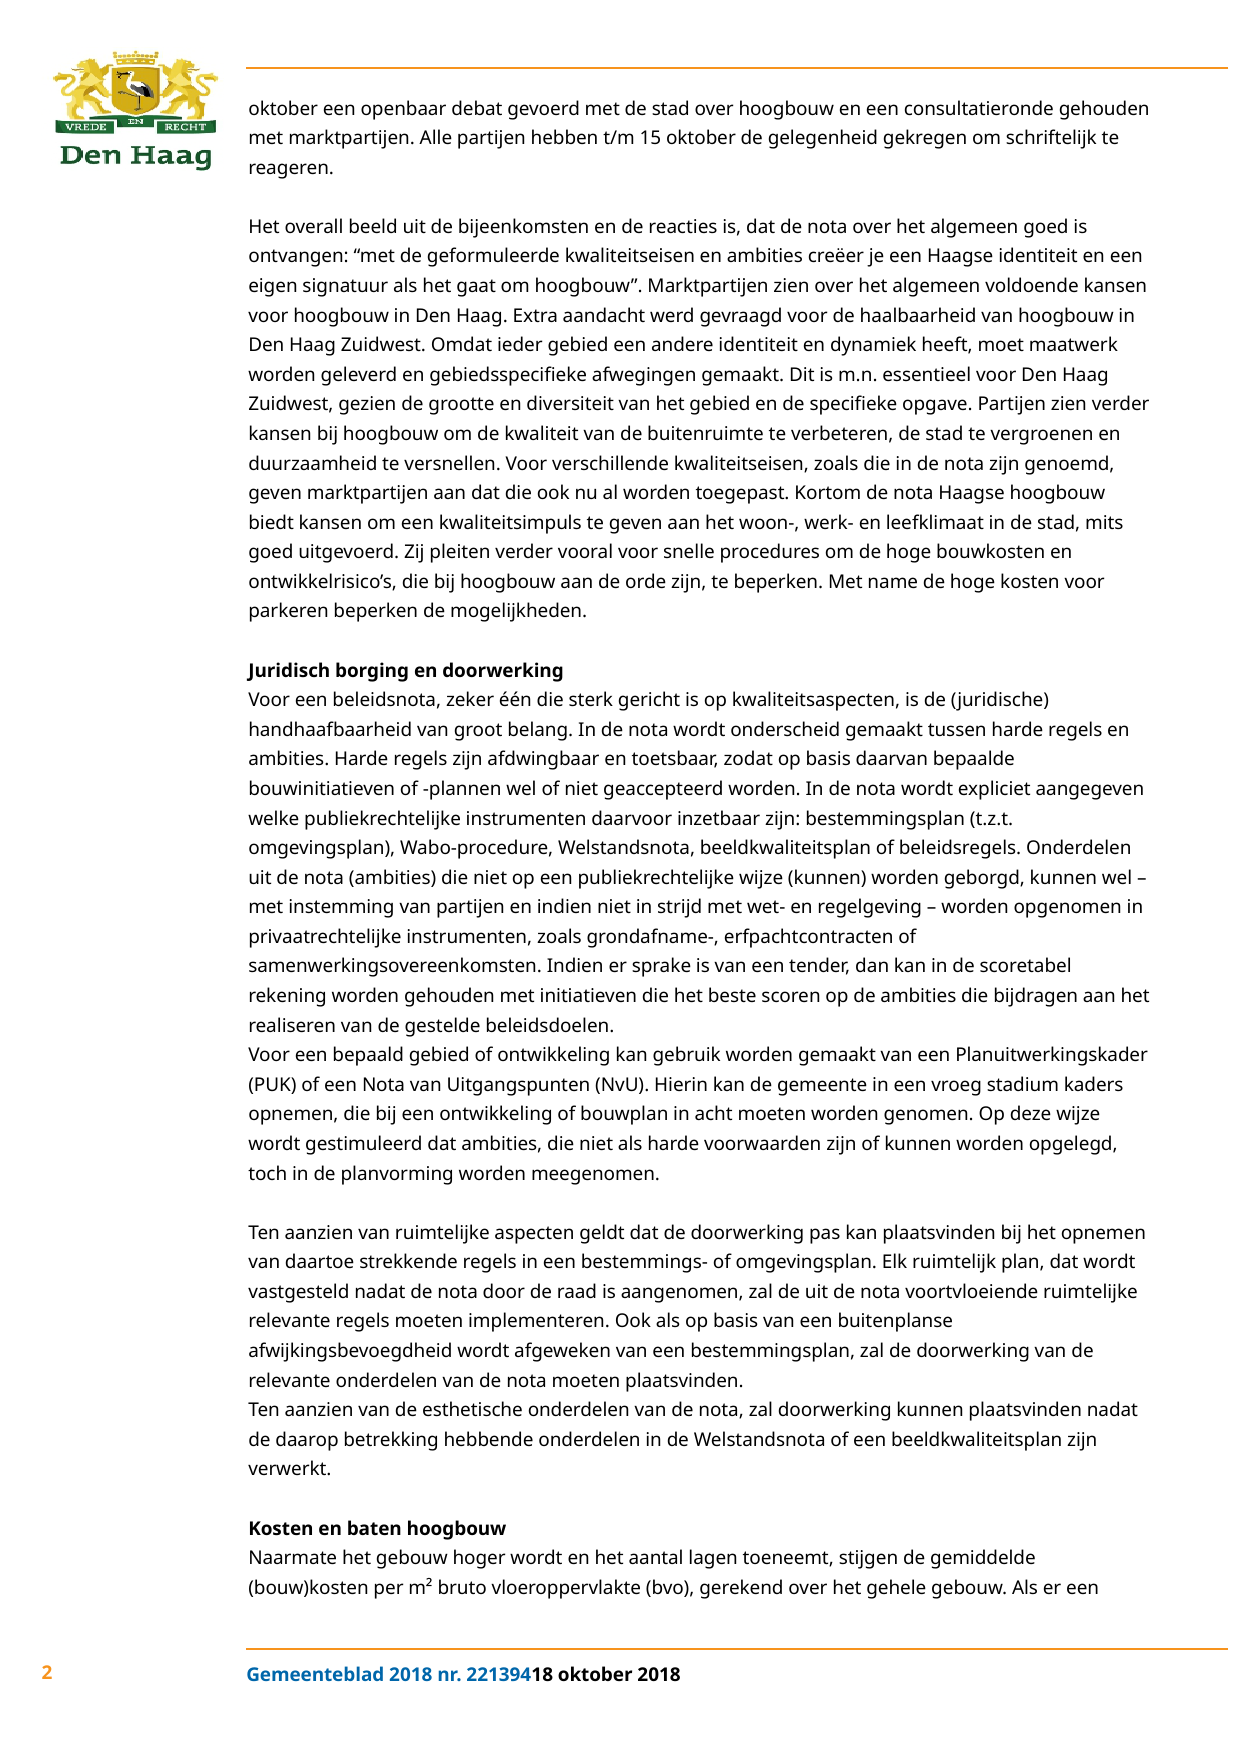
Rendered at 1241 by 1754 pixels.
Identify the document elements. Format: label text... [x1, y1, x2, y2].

text Juridisch borging en doorwerking [248, 657, 1152, 683]
text Voor een bepaald gebied of ontwikkeling kan gebruik worden gemaakt van een Planuitwerkingskader (PUK) of een Nota van Uitgangspunten (NvU). Hierin kan de gemeente in een vroeg stadium kaders opnemen, die bij een ontwikkeling of bouwplan in acht moeten worden genomen. Op deze wijze wordt gestimuleerd dat ambities, die niet als harde voorwaarden zijn of kunnen worden opgelegd, toch in de planvorming worden meegenomen. [248, 1041, 1152, 1186]
text Ten aanzien van de esthetische onderdelen van de nota, zal doorwerking kunnen plaatsvinden nadat de daarop betrekking hebbende onderdelen in de Welstandsnota of een beeldkwaliteitsplan zijn verwerkt. [248, 1396, 1152, 1481]
text Het overall beeld uit de bijeenkomsten en de reacties is, dat de nota over het algemeen goed is ontvangen: “met de geformuleerde kwaliteitseisen en ambities creëer je een Haagse identiteit en een eigen signatuur als het gaat om hoogbouw”. Marktpartijen zien over het algemeen voldoende kansen voor hoogbouw in Den Haag. Extra aandacht werd gevraagd voor de haalbaarheid van hoogbouw in Den Haag Zuidwest. Omdat ieder gebied een andere identiteit en dynamiek heeft, moet maatwerk worden geleverd en gebiedsspecifieke afwegingen gemaakt. Dit is m.n. essentieel voor Den Haag Zuidwest, gezien de grootte en diversiteit van het gebied en de specifieke opgave. Partijen zien verder kansen bij hoogbouw om de kwaliteit van de buitenruimte te verbeteren, de stad te vergroenen en duurzaamheid te versnellen. Voor verschillende kwaliteitseisen, zoals die in de nota zijn genoemd, geven marktpartijen aan dat die ook nu al worden toegepast. Kortom de nota Haagse hoogbouw biedt kansen om een kwaliteitsimpuls te geven aan het woon-, werk- en leefklimaat in de stad, mits goed uitgevoerd. Zij pleiten verder vooral voor snelle procedures om de hoge bouwkosten en ontwikkelrisico’s, die bij hoogbouw aan de orde zijn, te beperken. Met name de hoge kosten voor parkeren beperken de mogelijkheden. [248, 213, 1152, 623]
text Voor een beleidsnota, zeker één die sterk gericht is op kwaliteitsaspecten, is de (juridische) handhaafbaarheid van groot belang. In de nota wordt onderscheid gemaakt tussen harde regels en ambities. Harde regels zijn afdwingbaar en toetsbaar, zodat op basis daarvan bepaalde bouwinitiatieven of -plannen wel of niet geaccepteerd worden. In de nota wordt expliciet aangegeven welke publiekrechtelijke instrumenten daarvoor inzetbaar zijn: bestemmingsplan (t.z.t. omgevingsplan), Wabo-procedure, Welstandsnota, beeldkwaliteitsplan of beleidsregels. Onderdelen uit de nota (ambities) die niet op een publiekrechtelijke wijze (kunnen) worden geborgd, kunnen wel – met instemming van partijen en indien niet in strijd met wet- en regelgeving – worden opgenomen in privaatrechtelijke instrumenten, zoals grondafname-, erfpachtcontracten of samenwerkingsovereenkomsten. Indien er sprake is van een tender, dan kan in de scoretabel rekening worden gehouden met initiatieven die het beste scoren op de ambities die bijdragen aan het realiseren van de gestelde beleidsdoelen. [248, 686, 1152, 1038]
text Ten aanzien van ruimtelijke aspecten geldt dat de doorwerking pas kan plaatsvinden bij het opnemen van daartoe strekkende regels in een bestemmings- of omgevingsplan. Elk ruimtelijk plan, dat wordt vastgesteld nadat de nota door de raad is aangenomen, zal de uit de nota voortvloeiende ruimtelijke relevante regels moeten implementeren. Ook als op basis van een buitenplanse afwijkingsbevoegdheid wordt afgeweken van een bestemmingsplan, zal de doorwerking van de relevante onderdelen van de nota moeten plaatsvinden. [248, 1219, 1152, 1393]
text Naarmate het gebouw hoger wordt en het aantal lagen toeneemt, stijgen de gemiddelde (bouw)kosten per m² bruto vloeroppervlakte (bvo), gerekend over het gehele gebouw. Als er een [248, 1544, 1152, 1600]
picture [41, 47, 231, 172]
text oktober een openbaar debat gevoerd met de stad over hoogbouw en een consultatieronde gehouden met marktpartijen. Alle partijen hebben t/m 15 oktober de gelegenheid gekregen om schriftelijk te reageren. [248, 95, 1152, 180]
text Kosten en baten hoogbouw [248, 1515, 1152, 1541]
